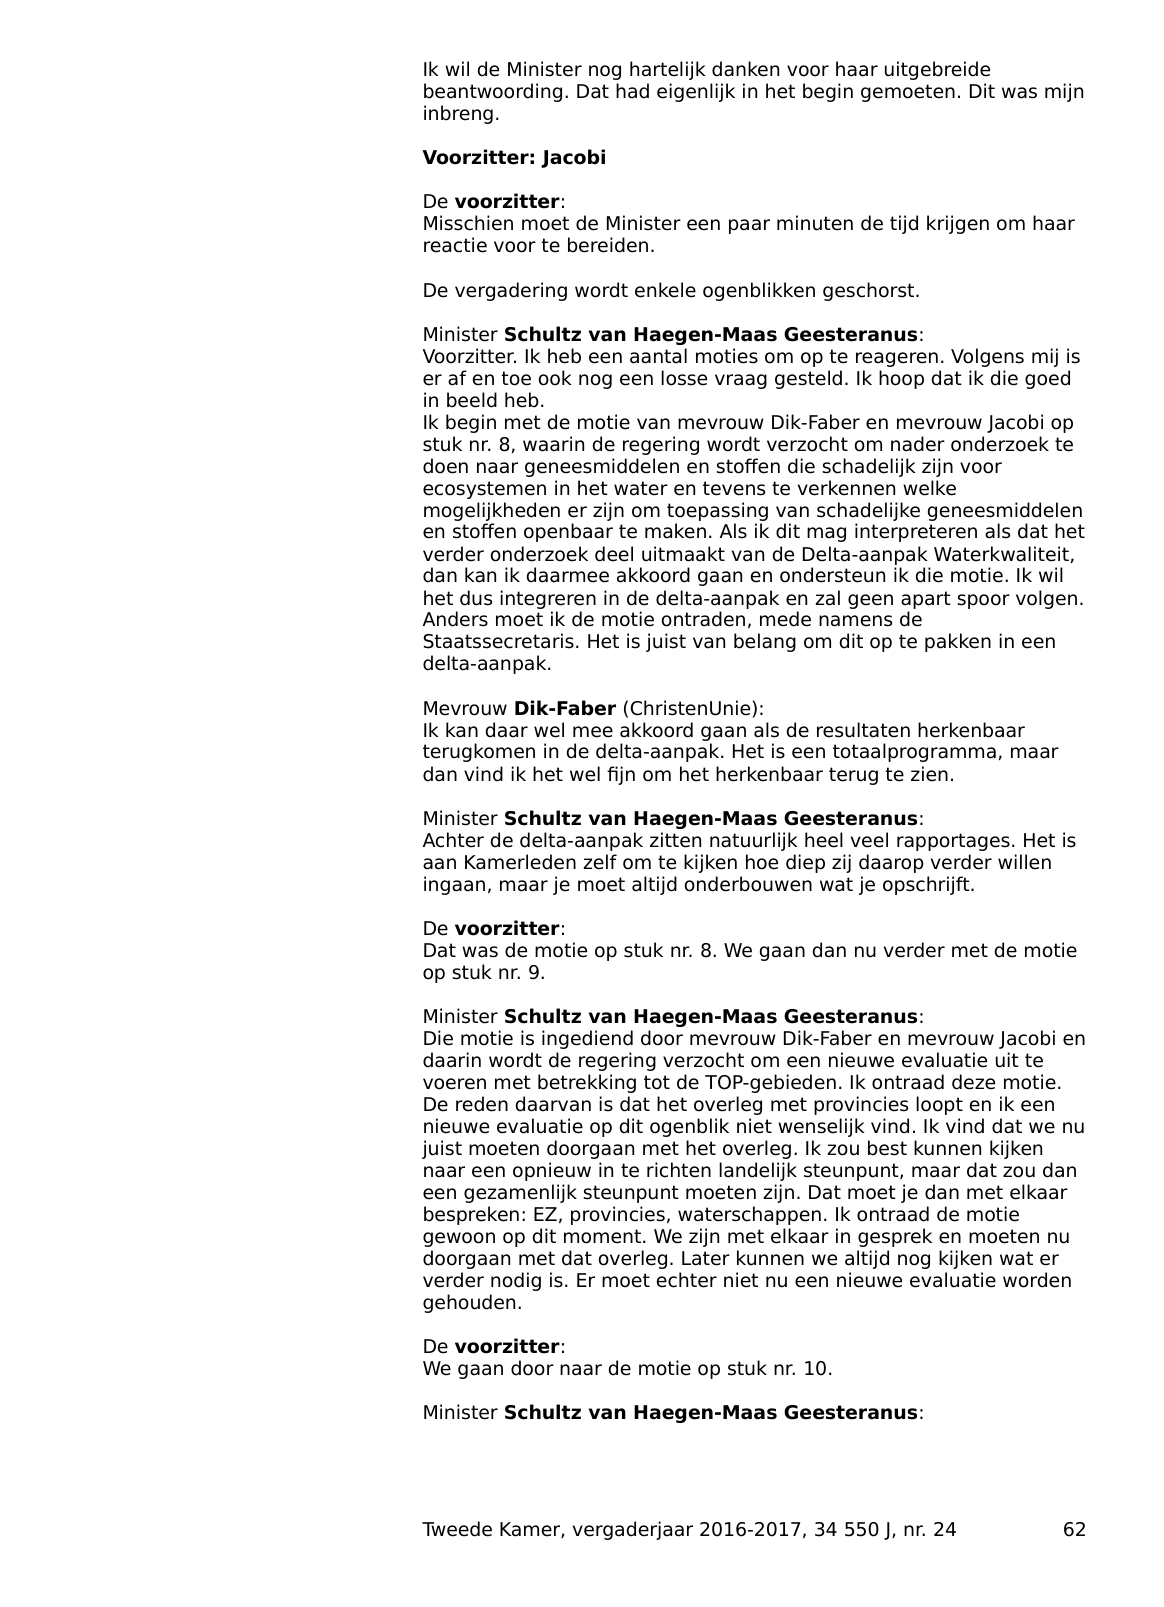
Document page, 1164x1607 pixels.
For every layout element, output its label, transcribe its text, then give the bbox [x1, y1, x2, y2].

text Minister Schultz van Haegen-Maas Geesteranus: [422, 324, 1087, 346]
text De voorzitter: [422, 918, 1087, 940]
text Minister Schultz van Haegen-Maas Geesteranus: [422, 1402, 1087, 1424]
text Minister Schultz van Haegen-Maas Geesteranus: [422, 1006, 1087, 1028]
text Ik wil de Minister nog hartelijk danken voor haar uitgebreide beantwoording. Dat had eigenlijk in het begin gemoeten. Dit was mijn inbreng. [422, 59, 1087, 125]
text Die motie is ingediend door mevrouw Dik-Faber en mevrouw Jacobi en daarin wordt de regering verzocht om een nieuwe evaluatie uit te voeren met betrekking tot de TOP-gebieden. Ik ontraad deze motie. De reden daarvan is dat het overleg met provincies loopt en ik een nieuwe evaluatie op dit ogenblik niet wenselijk vind. Ik vind dat we nu juist moeten doorgaan met het overleg. Ik zou best kunnen kijken naar een opnieuw in te richten landelijk steunpunt, maar dat zou dan een gezamenlijk steunpunt moeten zijn. Dat moet je dan met elkaar bespreken: EZ, provincies, waterschappen. Ik ontraad de motie gewoon op dit moment. We zijn met elkaar in gesprek en moeten nu doorgaan met dat overleg. Later kunnen we altijd nog kijken wat er verder nodig is. Er moet echter niet nu een nieuwe evaluatie worden gehouden. [422, 1028, 1087, 1313]
text Minister Schultz van Haegen-Maas Geesteranus: [422, 808, 1087, 829]
text Achter de delta-aanpak zitten natuurlijk heel veel rapportages. Het is aan Kamerleden zelf om te kijken hoe diep zij daarop verder willen ingaan, maar je moet altijd onderbouwen wat je opschrijft. [422, 829, 1087, 896]
text We gaan door naar de motie op stuk nr. 10. [422, 1358, 1087, 1380]
text De voorzitter: [422, 1336, 1087, 1358]
text Dat was de motie op stuk nr. 8. We gaan dan nu verder met de motie op stuk nr. 9. [422, 940, 1087, 984]
text Mevrouw Dik-Faber (ChristenUnie): [422, 697, 1087, 719]
text Ik begin met de motie van mevrouw Dik-Faber en mevrouw Jacobi op stuk nr. 8, waarin de regering wordt verzocht om nader onderzoek te doen naar geneesmiddelen en stoffen die schadelijk zijn voor ecosystemen in het water en tevens te verkennen welke mogelijkheden er zijn om toepassing van schadelijke geneesmiddelen en stoffen openbaar te maken. Als ik dit mag interpreteren als dat het verder onderzoek deel uitmaakt van de Delta-aanpak Waterkwaliteit, dan kan ik daarmee akkoord gaan en ondersteun ik die motie. Ik wil het dus integreren in de delta-aanpak en zal geen apart spoor volgen. Anders moet ik de motie ontraden, mede namens de Staatssecretaris. Het is juist van belang om dit op te pakken in een delta-aanpak. [422, 412, 1087, 675]
text Ik kan daar wel mee akkoord gaan als de resultaten herkenbaar terugkomen in de delta-aanpak. Het is een totaalprogramma, maar dan vind ik het wel fijn om het herkenbaar terug te zien. [422, 719, 1087, 785]
text De voorzitter: [422, 191, 1087, 213]
text Misschien moet de Minister een paar minuten de tijd krijgen om haar reactie voor te bereiden. [422, 213, 1087, 257]
text De vergadering wordt enkele ogenblikken geschorst. [422, 279, 1087, 301]
subtitle Voorzitter: Jacobi [422, 147, 1087, 169]
text Voorzitter. Ik heb een aantal moties om op te reageren. Volgens mij is er af en toe ook nog een losse vraag gesteld. Ik hoop dat ik die goed in beeld heb. [422, 346, 1087, 412]
